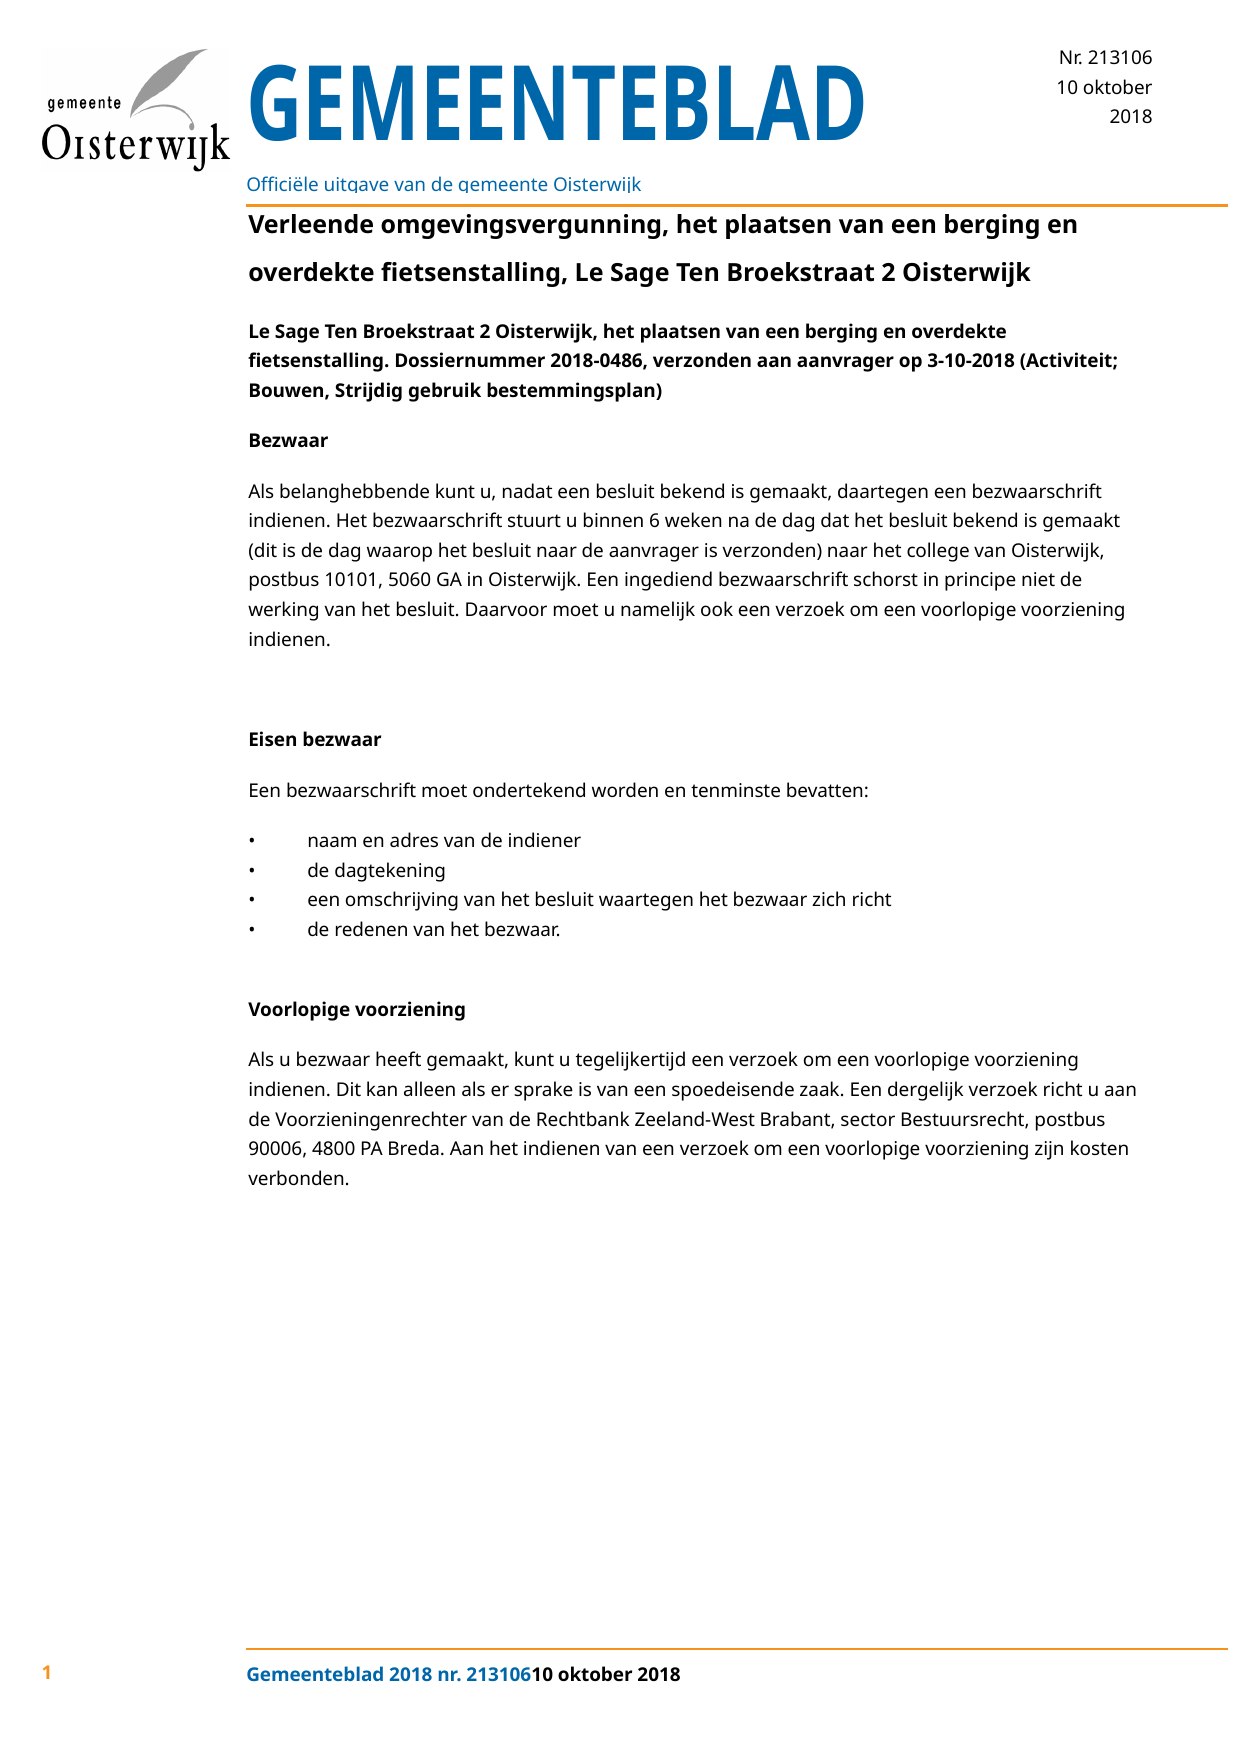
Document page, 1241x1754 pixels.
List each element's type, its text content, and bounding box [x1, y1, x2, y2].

list de dagtekening [248, 857, 1152, 883]
text Als u bezwaar heeft gemaakt, kunt u tegelijkertijd een verzoek om een voorlopige voorziening indienen. Dit kan alleen als er sprake is van een spoedeisende zaak. Een dergelijk verzoek richt u aan de Voorzieningenrechter van de Rechtbank Zeeland-West Brabant, sector Bestuursrecht, postbus 90006, 4800 PA Breda. Aan het indienen van een verzoek om een voorlopige voorziening zijn kosten verbonden. [248, 1047, 1152, 1191]
text Als belanghebbende kunt u, nadat een besluit bekend is gemaakt, daartegen een bezwaarschrift indienen. Het bezwaarschrift stuurt u binnen 6 weken na de dag dat het besluit bekend is gemaakt (dit is de dag waarop het besluit naar de aanvrager is verzonden) naar het college van Oisterwijk, postbus 10101, 5060 GA in Oisterwijk. Een ingediend bezwaarschrift schorst in principe niet de werking van het besluit. Daarvoor moet u namelijk ook een verzoek om een voorlopige voorziening indienen. [248, 478, 1152, 652]
list naam en adres van de indiener [248, 827, 1152, 853]
text Eisen bezwaar [248, 727, 1152, 752]
text Le Sage Ten Broekstraat 2 Oisterwijk, het plaatsen van een berging en overdekte fietsenstalling. Dossiernummer 2018-0486, verzonden aan aanvrager op 3-10-2018 (Activiteit; Bouwen, Strijdig gebruik bestemmingsplan) [248, 318, 1152, 403]
text Bezwaar [248, 427, 1152, 453]
list de redenen van het bezwaar. [248, 916, 1152, 942]
text Voorlopige voorziening [248, 996, 1152, 1022]
text Een bezwaarschrift moet ondertekend worden en tenminste bevatten: [248, 777, 1152, 803]
text Verleende omgevingsvergunning, het plaatsen van een berging en overdekte fietsenstalling, Le Sage Ten Broekstraat 2 Oisterwijk [248, 207, 1152, 288]
picture [41, 47, 231, 172]
list een omschrijving van het besluit waartegen het bezwaar zich richt [248, 887, 1152, 912]
